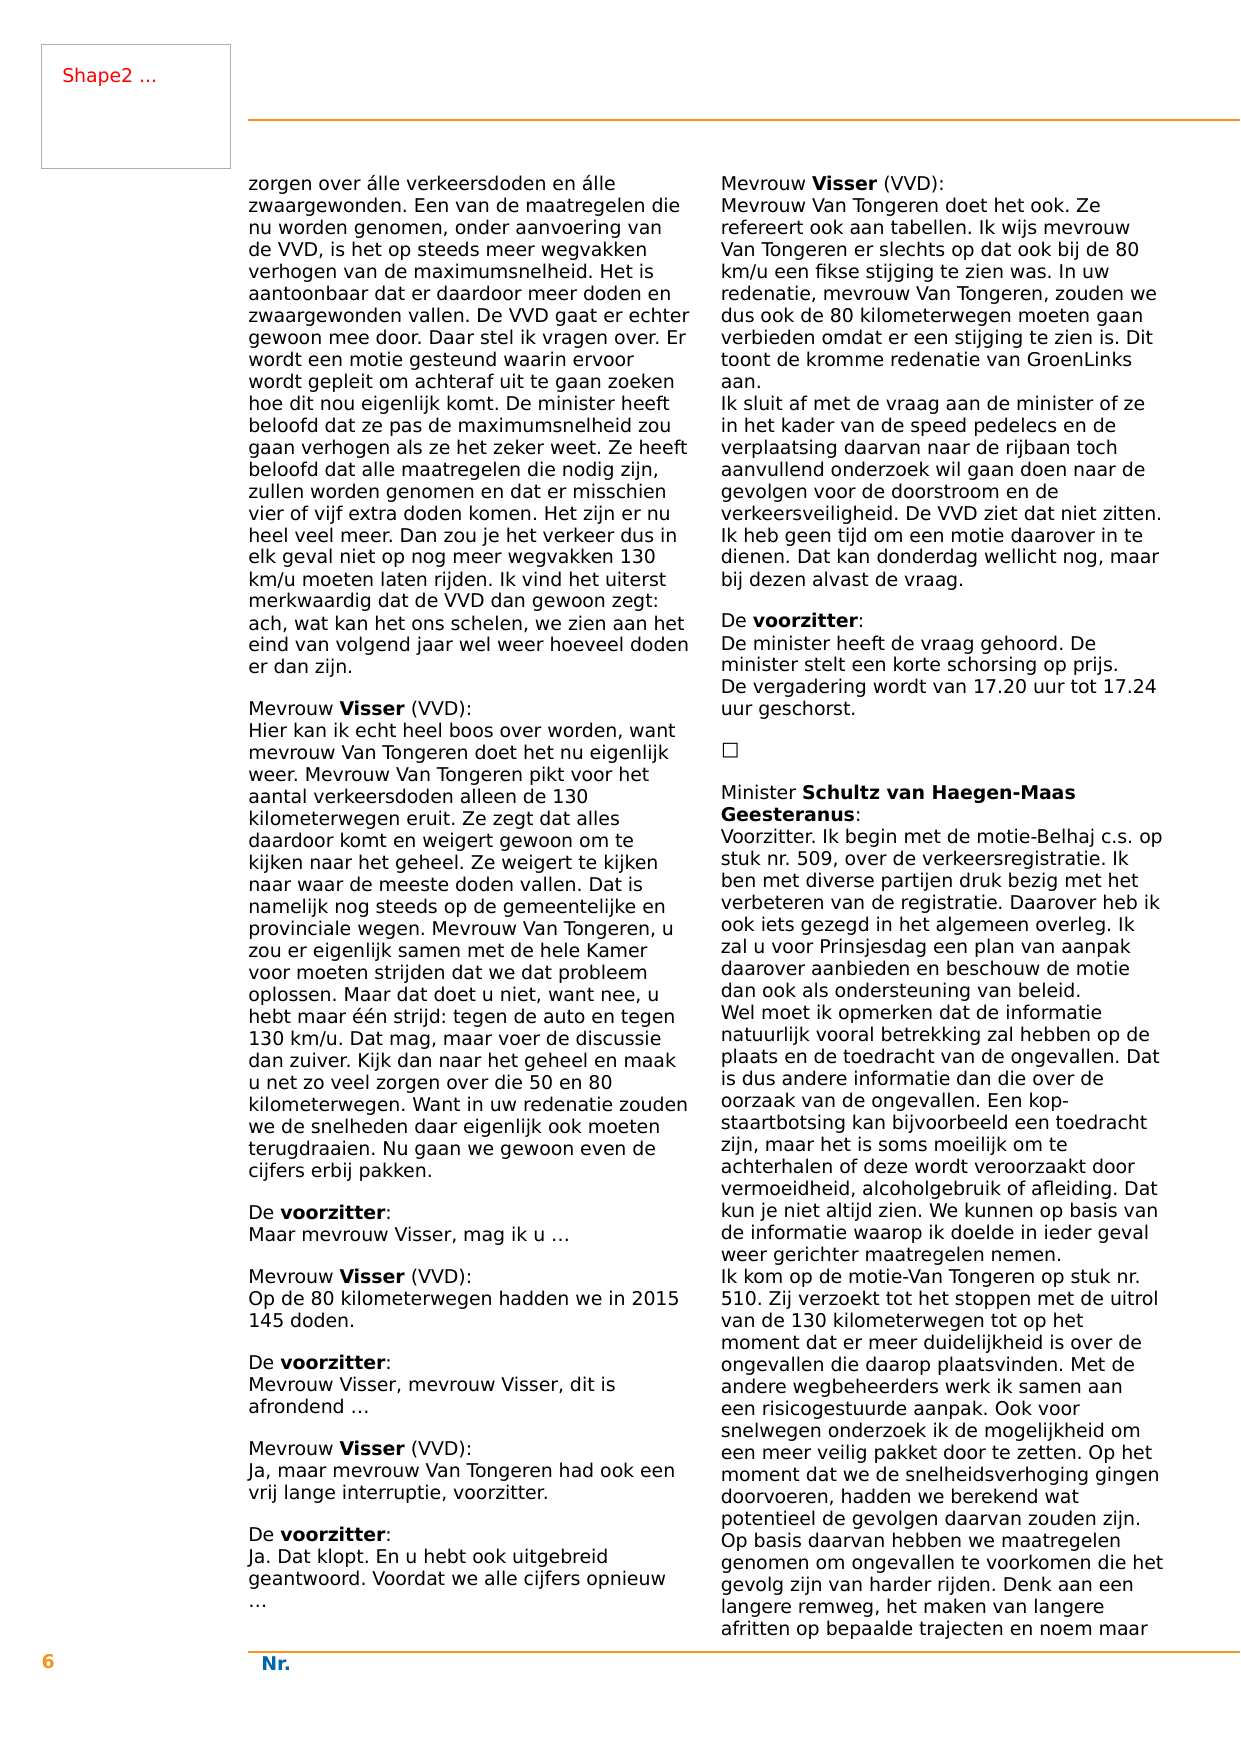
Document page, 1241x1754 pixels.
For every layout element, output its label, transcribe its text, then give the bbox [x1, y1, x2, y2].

text Mevrouw Visser, mevrouw Visser, dit is afrondend … [248, 1374, 691, 1418]
text Mevrouw Van Tongeren doet het ook. Ze refereert ook aan tabellen. Ik wijs mevrouw Van Tongeren er slechts op dat ook bij de 80 km/u een fikse stijging te zien was. In uw redenatie, mevrouw Van Tongeren, zouden we dus ook de 80 kilometerwegen moeten gaan verbieden omdat er een stijging te zien is. Dit toont de kromme redenatie van GroenLinks aan. [721, 195, 1163, 393]
text Ja, maar mevrouw Van Tongeren had ook een vrij lange interruptie, voorzitter. [248, 1460, 691, 1504]
text Minister Schultz van Haegen-Maas Geesteranus: [721, 782, 1163, 826]
text Ik sluit af met de vraag aan de minister of ze in het kader van de speed pedelecs en de verplaatsing daarvan naar de rijbaan toch aanvullend onderzoek wil gaan doen naar de gevolgen voor de doorstroom en de verkeersveiligheid. De VVD ziet dat niet zitten. Ik heb geen tijd om een motie daarover in te dienen. Dat kan donderdag wellicht nog, maar bij dezen alvast de vraag. [721, 393, 1163, 590]
text De voorzitter: [248, 1202, 691, 1224]
text Mevrouw Visser (VVD): [248, 1266, 691, 1288]
text De minister heeft de vraag gehoord. De minister stelt een korte schorsing op prijs. [721, 632, 1163, 676]
text Op de 80 kilometerwegen hadden we in 2015 145 doden. [248, 1288, 691, 1332]
text Mevrouw Visser (VVD): [248, 698, 691, 720]
text Ik kom op de motie-Van Tongeren op stuk nr. 510. Zij verzoekt tot het stoppen met de uitrol van de 130 kilometerwegen tot op het moment dat er meer duidelijkheid is over de ongevallen die daarop plaatsvinden. Met de andere wegbeheerders werk ik samen aan een risicogestuurde aanpak. Ook voor snelwegen onderzoek ik de mogelijkheid om een meer veilig pakket door te zetten. Op het moment dat we de snelheidsverhoging gingen doorvoeren, hadden we berekend wat potentieel de gevolgen daarvan zouden zijn. Op basis daarvan hebben we maatregelen genomen om ongevallen te voorkomen die het gevolg zijn van harder rijden. Denk aan een langere remweg, het maken van langere afritten op bepaalde trajecten en noem maar [721, 1266, 1163, 1639]
text Mevrouw Visser (VVD): [248, 1438, 691, 1460]
text De vergadering wordt van 17.20 uur tot 17.24 uur geschorst. [721, 676, 1163, 720]
text Mevrouw Visser (VVD): [721, 173, 1163, 195]
text Hier kan ik echt heel boos over worden, want mevrouw Van Tongeren doet het nu eigenlijk weer. Mevrouw Van Tongeren pikt voor het aantal verkeersdoden alleen de 130 kilometerwegen eruit. Ze zegt dat alles daardoor komt en weigert gewoon om te kijken naar het geheel. Ze weigert te kijken naar waar de meeste doden vallen. Dat is namelijk nog steeds op de gemeentelijke en provinciale wegen. Mevrouw Van Tongeren, u zou er eigenlijk samen met de hele Kamer voor moeten strijden dat we dat probleem oplossen. Maar dat doet u niet, want nee, u hebt maar één strijd: tegen de auto en tegen 130 km/u. Dat mag, maar voer de discussie dan zuiver. Kijk dan naar het geheel en maak u net zo veel zorgen over die 50 en 80 kilometerwegen. Want in uw redenatie zouden we de snelheden daar eigenlijk ook moeten terugdraaien. Nu gaan we gewoon even de cijfers erbij pakken. [248, 720, 691, 1182]
text Maar mevrouw Visser, mag ik u … [248, 1224, 691, 1246]
text Voorzitter. Ik begin met de motie-Belhaj c.s. op stuk nr. 509, over de verkeersregistratie. Ik ben met diverse partijen druk bezig met het verbeteren van de registratie. Daarover heb ik ook iets gezegd in het algemeen overleg. Ik zal u voor Prinsjesdag een plan van aanpak daarover aanbieden en beschouw de motie dan ook als ondersteuning van beleid. [721, 826, 1163, 1002]
text Ja. Dat klopt. En u hebt ook uitgebreid geantwoord. Voordat we alle cijfers opnieuw … [248, 1546, 691, 1612]
text ⬜ [721, 740, 1163, 762]
text Wel moet ik opmerken dat de informatie natuurlijk vooral betrekking zal hebben op de plaats en de toedracht van de ongevallen. Dat is dus andere informatie dan die over de oorzaak van de ongevallen. Een kop-staartbotsing kan bijvoorbeeld een toedracht zijn, maar het is soms moeilijk om te achterhalen of deze wordt veroorzaakt door vermoeidheid, alcoholgebruik of afleiding. Dat kun je niet altijd zien. We kunnen op basis van de informatie waarop ik doelde in ieder geval weer gerichter maatregelen nemen. [721, 1002, 1163, 1266]
text zorgen over álle verkeersdoden en álle zwaargewonden. Een van de maatregelen die nu worden genomen, onder aanvoering van de VVD, is het op steeds meer wegvakken verhogen van de maximumsnelheid. Het is aantoonbaar dat er daardoor meer doden en zwaargewonden vallen. De VVD gaat er echter gewoon mee door. Daar stel ik vragen over. Er wordt een motie gesteund waarin ervoor wordt gepleit om achteraf uit te gaan zoeken hoe dit nou eigenlijk komt. De minister heeft beloofd dat ze pas de maximumsnelheid zou gaan verhogen als ze het zeker weet. Ze heeft beloofd dat alle maatregelen die nodig zijn, zullen worden genomen en dat er misschien vier of vijf extra doden komen. Het zijn er nu heel veel meer. Dan zou je het verkeer dus in elk geval niet op nog meer wegvakken 130 km/u moeten laten rijden. Ik vind het uiterst merkwaardig dat de VVD dan gewoon zegt: ach, wat kan het ons schelen, we zien aan het eind van volgend jaar wel weer hoeveel doden er dan zijn. [248, 173, 691, 678]
text De voorzitter: [248, 1352, 691, 1374]
text De voorzitter: [248, 1524, 691, 1546]
text De voorzitter: [721, 610, 1163, 632]
